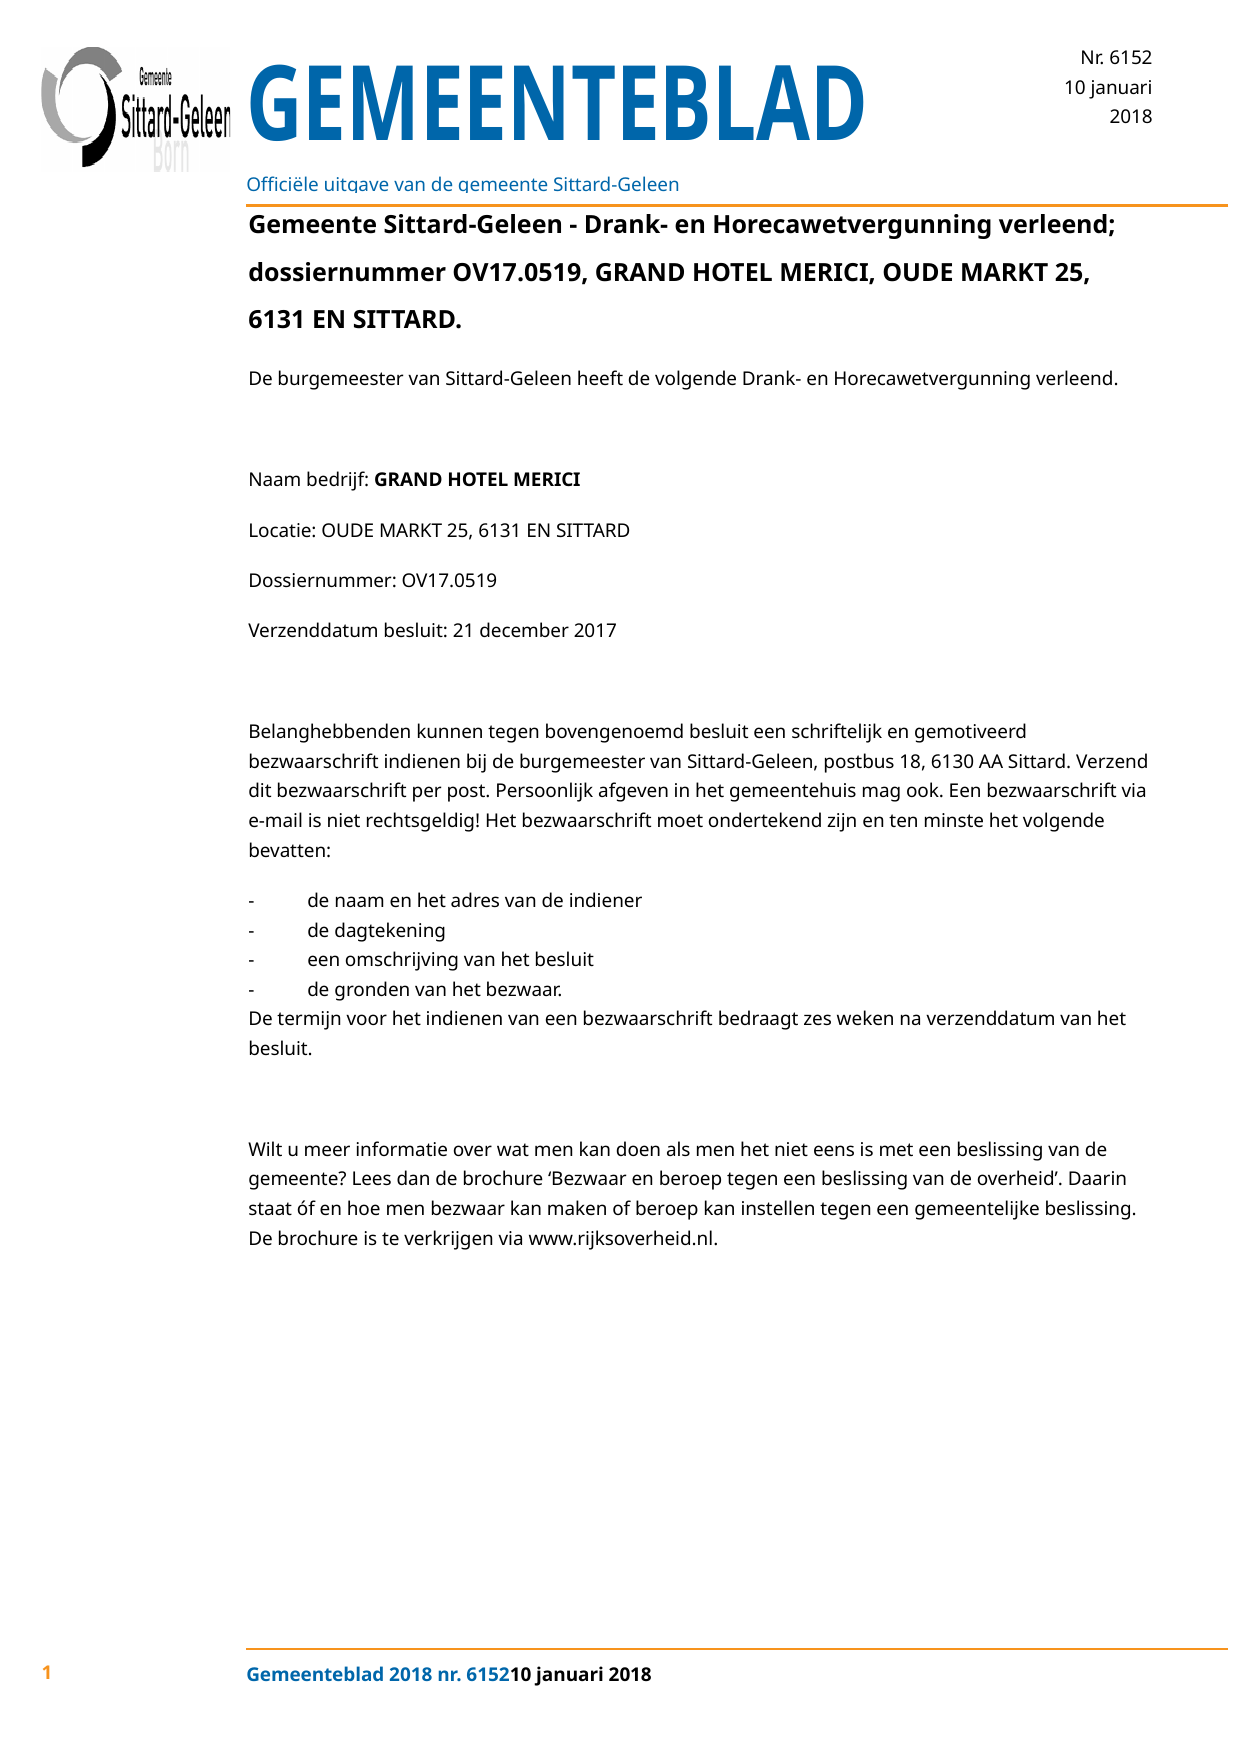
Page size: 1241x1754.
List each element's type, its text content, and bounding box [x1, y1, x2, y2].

list de gronden van het bezwaar. [248, 976, 1152, 1002]
text Locatie: OUDE MARKT 25, 6131 EN SITTARD [248, 517, 1152, 542]
picture [41, 47, 231, 172]
text Dossiernummer: OV17.0519 [248, 567, 1152, 593]
text De termijn voor het indienen van een bezwaarschrift bedraagt zes weken na verzenddatum van het besluit. [248, 1006, 1152, 1061]
text Naam bedrijf: GRAND HOTEL MERICI [248, 466, 1152, 492]
list de dagtekening [248, 917, 1152, 942]
text Belanghebbenden kunnen tegen bovengenoemd besluit een schriftelijk en gemotiveerd bezwaarschrift indienen bij de burgemeester van Sittard-Geleen, postbus 18, 6130 AA Sittard. Verzend dit bezwaarschrift per post. Persoonlijk afgeven in het gemeentehuis mag ook. Een bezwaarschrift via e-mail is niet rechtsgeldig! Het bezwaarschrift moet ondertekend zijn en ten minste het volgende bevatten: [248, 718, 1152, 862]
text Gemeente Sittard-Geleen - Drank- en Horecawetvergunning verleend; dossiernummer OV17.0519, GRAND HOTEL MERICI, OUDE MARKT 25, 6131 EN SITTARD. [248, 207, 1152, 336]
list een omschrijving van het besluit [248, 946, 1152, 972]
list de naam en het adres van de indiener [248, 887, 1152, 913]
text Verzenddatum besluit: 21 december 2017 [248, 618, 1152, 643]
text De burgemeester van Sittard-Geleen heeft de volgende Drank- en Horecawetvergunning verleend. [248, 366, 1152, 391]
text Wilt u meer informatie over wat men kan doen als men het niet eens is met een beslissing van de gemeente? Lees dan de brochure ‘Bezwaar en beroep tegen een beslissing van de overheid’. Daarin staat óf en hoe men bezwaar kan maken of beroep kan instellen tegen een gemeentelijke beslissing. De brochure is te verkrijgen via www.rijksoverheid.nl. [248, 1136, 1152, 1250]
